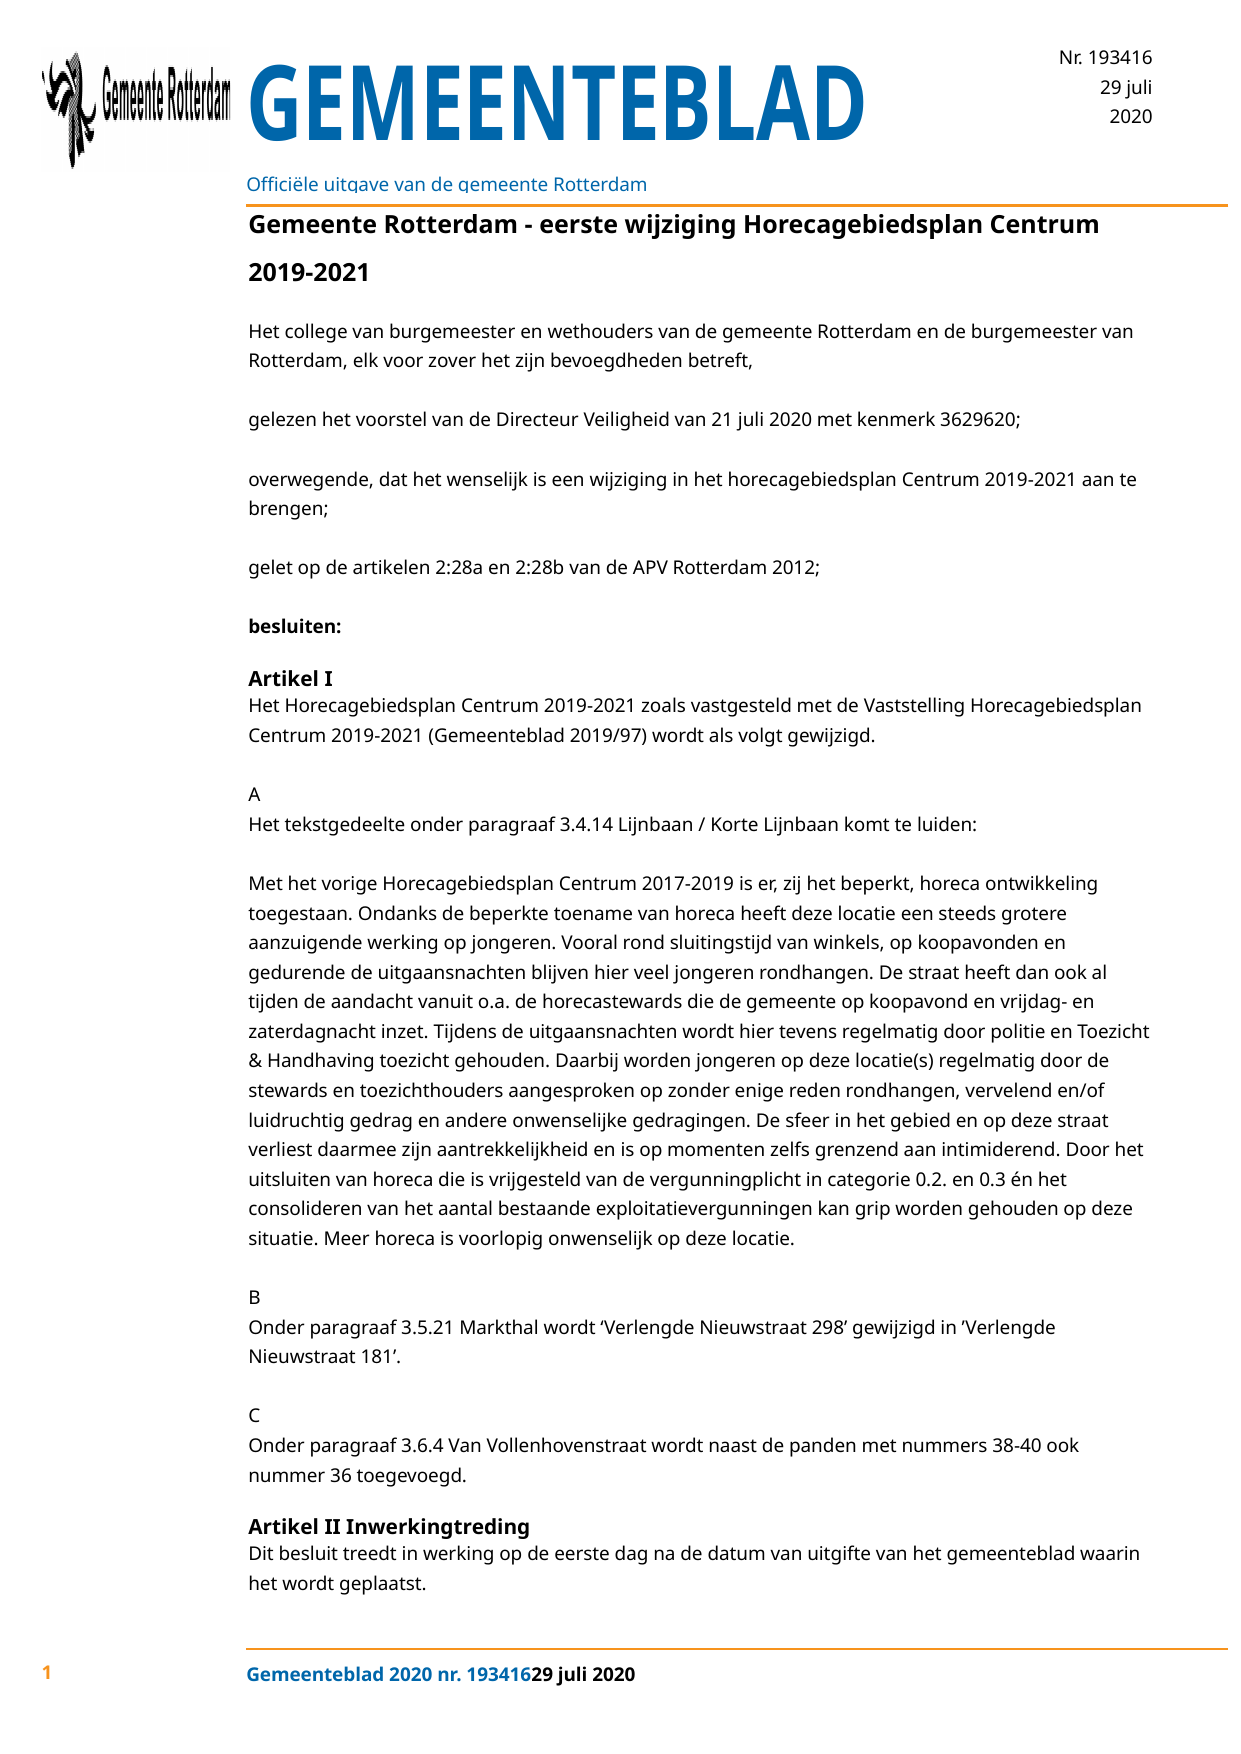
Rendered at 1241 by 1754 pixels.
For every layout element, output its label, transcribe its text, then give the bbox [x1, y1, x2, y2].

text Artikel II Inwerkingtreding [248, 1512, 1152, 1541]
text Onder paragraaf 3.6.4 Van Vollenhovenstraat wordt naast de panden met nummers 38-40 ook nummer 36 toegevoegd. [248, 1432, 1152, 1487]
text Met het vorige Horecagebiedsplan Centrum 2017-2019 is er, zij het beperkt, horeca ontwikkeling toegestaan. Ondanks de beperkte toename van horeca heeft deze locatie een steeds grotere aanzuigende werking op jongeren. Vooral rond sluitingstijd van winkels, op koopavonden en gedurende de uitgaansnachten blijven hier veel jongeren rondhangen. De straat heeft dan ook al tijden de aandacht vanuit o.a. de horecastewards die de gemeente op koopavond en vrijdag- en zaterdagnacht inzet. Tijdens de uitgaansnachten wordt hier tevens regelmatig door politie en Toezicht & Handhaving toezicht gehouden. Daarbij worden jongeren op deze locatie(s) regelmatig door de stewards en toezichthouders aangesproken op zonder enige reden rondhangen, vervelend en/of luidruchtig gedrag en andere onwenselijke gedragingen. De sfeer in het gebied en op deze straat verliest daarmee zijn aantrekkelijkheid en is op momenten zelfs grenzend aan intimiderend. Door het uitsluiten van horeca die is vrijgesteld van de vergunningplicht in categorie 0.2. en 0.3 én het consolideren van het aantal bestaande exploitatievergunningen kan grip worden gehouden op deze situatie. Meer horeca is voorlopig onwenselijk op deze locatie. [248, 870, 1152, 1251]
text Het college van burgemeester en wethouders van de gemeente Rotterdam en de burgemeester van Rotterdam, elk voor zover het zijn bevoegdheden betreft, [248, 318, 1152, 373]
text Gemeente Rotterdam - eerste wijziging Horecagebiedsplan Centrum 2019-2021 [248, 207, 1152, 288]
text Dit besluit treedt in werking op de eerste dag na de datum van uitgifte van het gemeenteblad waarin het wordt geplaatst. [248, 1541, 1152, 1596]
text C [248, 1403, 1152, 1428]
picture [41, 47, 231, 172]
text besluiten: [248, 614, 1152, 639]
text gelezen het voorstel van de Directeur Veiligheid van 21 juli 2020 met kenmerk 3629620; [248, 407, 1152, 432]
text A [248, 781, 1152, 807]
text gelet op de artikelen 2:28a en 2:28b van de APV Rotterdam 2012; [248, 554, 1152, 580]
text Artikel I [248, 664, 1152, 693]
text Onder paragraaf 3.5.21 Markthal wordt ‘Verlengde Nieuwstraat 298’ gewijzigd in ’Verlengde Nieuwstraat 181’. [248, 1314, 1152, 1369]
text overwegende, dat het wenselijk is een wijziging in het horecagebiedsplan Centrum 2019-2021 aan te brengen; [248, 466, 1152, 521]
text Het tekstgedeelte onder paragraaf 3.4.14 Lijnbaan / Korte Lijnbaan komt te luiden: [248, 811, 1152, 837]
text Het Horecagebiedsplan Centrum 2019-2021 zoals vastgesteld met de Vaststelling Horecagebiedsplan Centrum 2019-2021 (Gemeenteblad 2019/97) wordt als volgt gewijzigd. [248, 693, 1152, 748]
text B [248, 1284, 1152, 1310]
